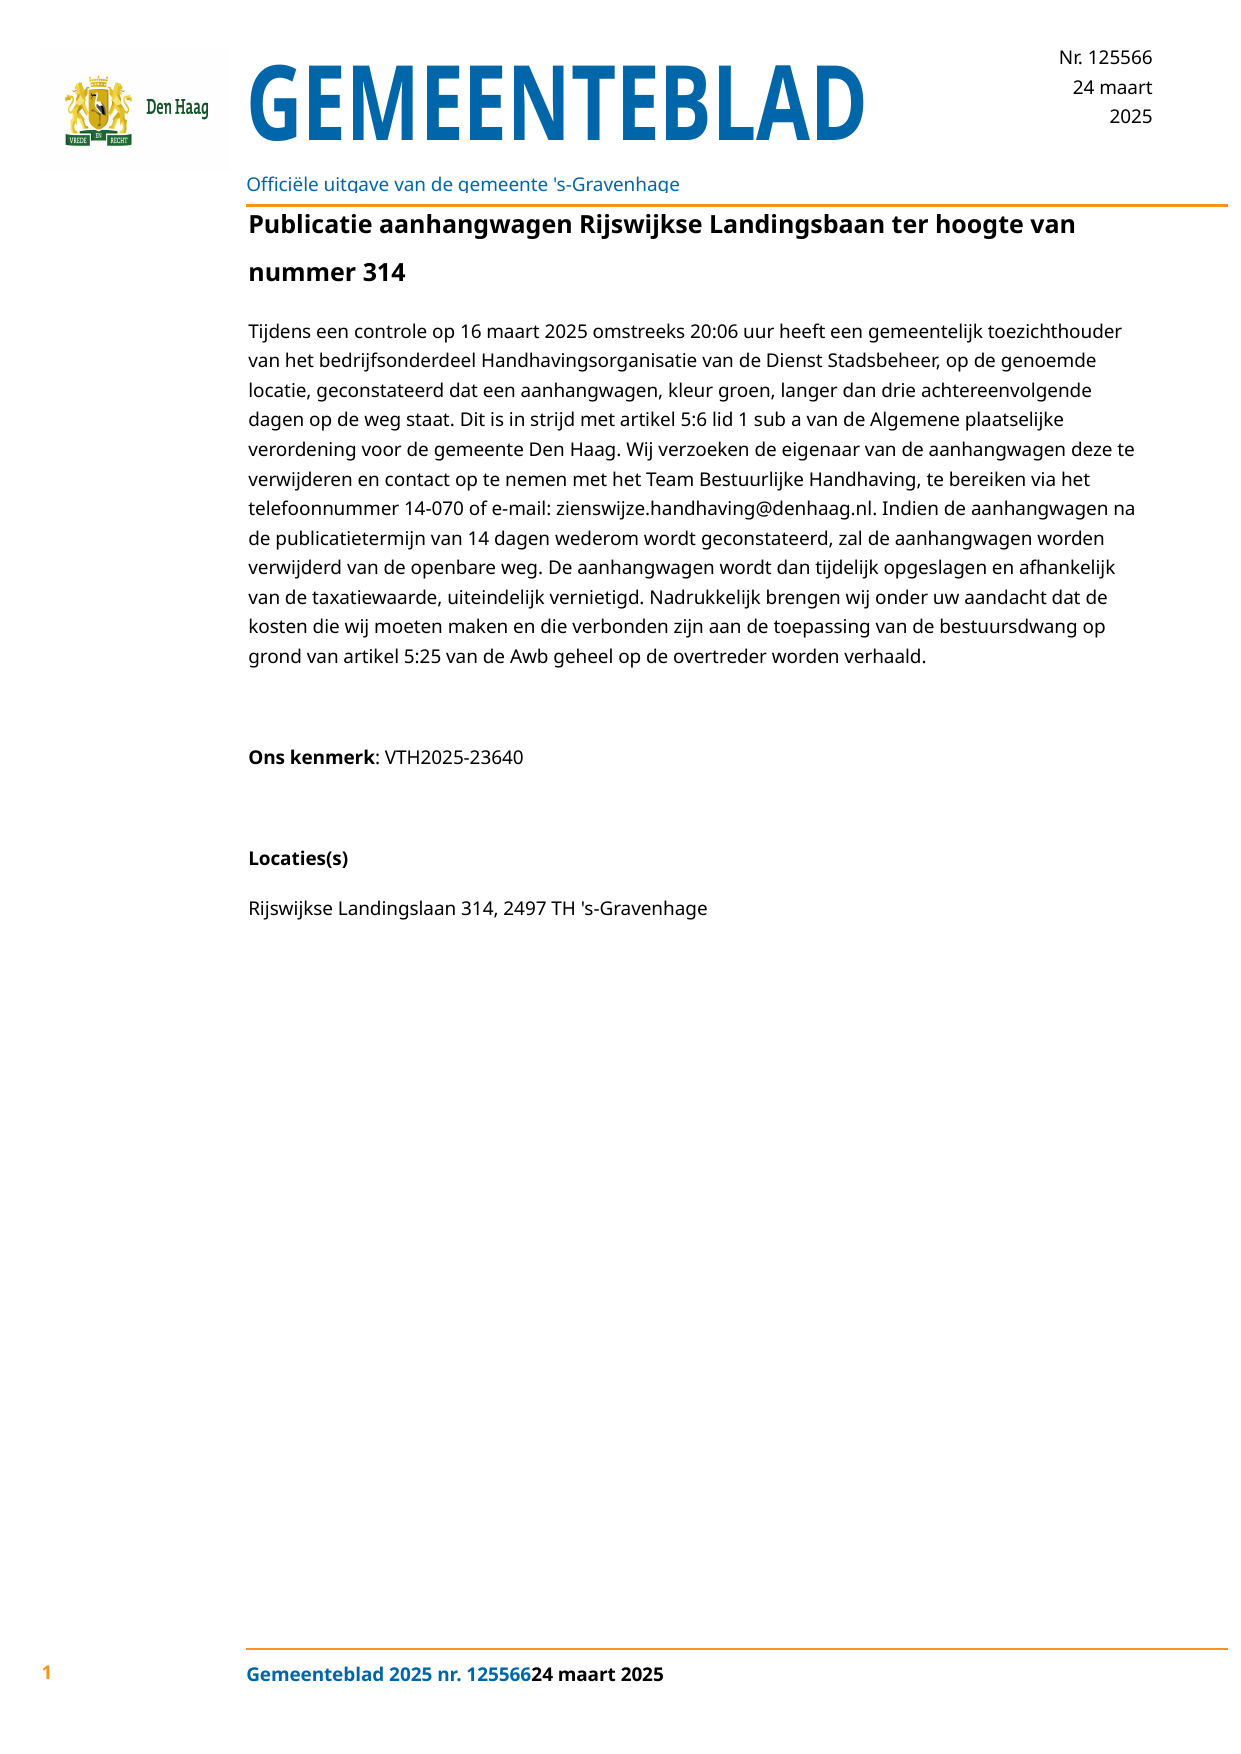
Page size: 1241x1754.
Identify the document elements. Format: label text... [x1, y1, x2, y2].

text Locaties(s) [248, 845, 1152, 871]
picture [41, 47, 231, 172]
text Publicatie aanhangwagen Rijswijkse Landingsbaan ter hoogte van nummer 314 [248, 207, 1152, 288]
text Rijswijkse Landingslaan 314, 2497 TH 's-Gravenhage [248, 895, 1152, 921]
text Ons kenmerk: VTH2025-23640 [248, 744, 1152, 770]
text Tijdens een controle op 16 maart 2025 omstreeks 20:06 uur heeft een gemeentelijk toezichthouder van het bedrijfsonderdeel Handhavingsorganisatie van de Dienst Stadsbeheer, op de genoemde locatie, geconstateerd dat een aanhangwagen, kleur groen, langer dan drie achtereenvolgende dagen op de weg staat. Dit is in strijd met artikel 5:6 lid 1 sub a van de Algemene plaatselijke verordening voor de gemeente Den Haag. Wij verzoeken de eigenaar van de aanhangwagen deze te verwijderen en contact op te nemen met het Team Bestuurlijke Handhaving, te bereiken via het telefoonnummer 14-070 of e-mail: zienswijze.handhaving@denhaag.nl. Indien de aanhangwagen na de publicatietermijn van 14 dagen wederom wordt geconstateerd, zal de aanhangwagen worden verwijderd van de openbare weg. De aanhangwagen wordt dan tijdelijk opgeslagen en afhankelijk van de taxatiewaarde, uiteindelijk vernietigd. Nadrukkelijk brengen wij onder uw aandacht dat de kosten die wij moeten maken en die verbonden zijn aan de toepassing van de bestuursdwang op grond van artikel 5:25 van de Awb geheel op de overtreder worden verhaald. [248, 318, 1152, 669]
